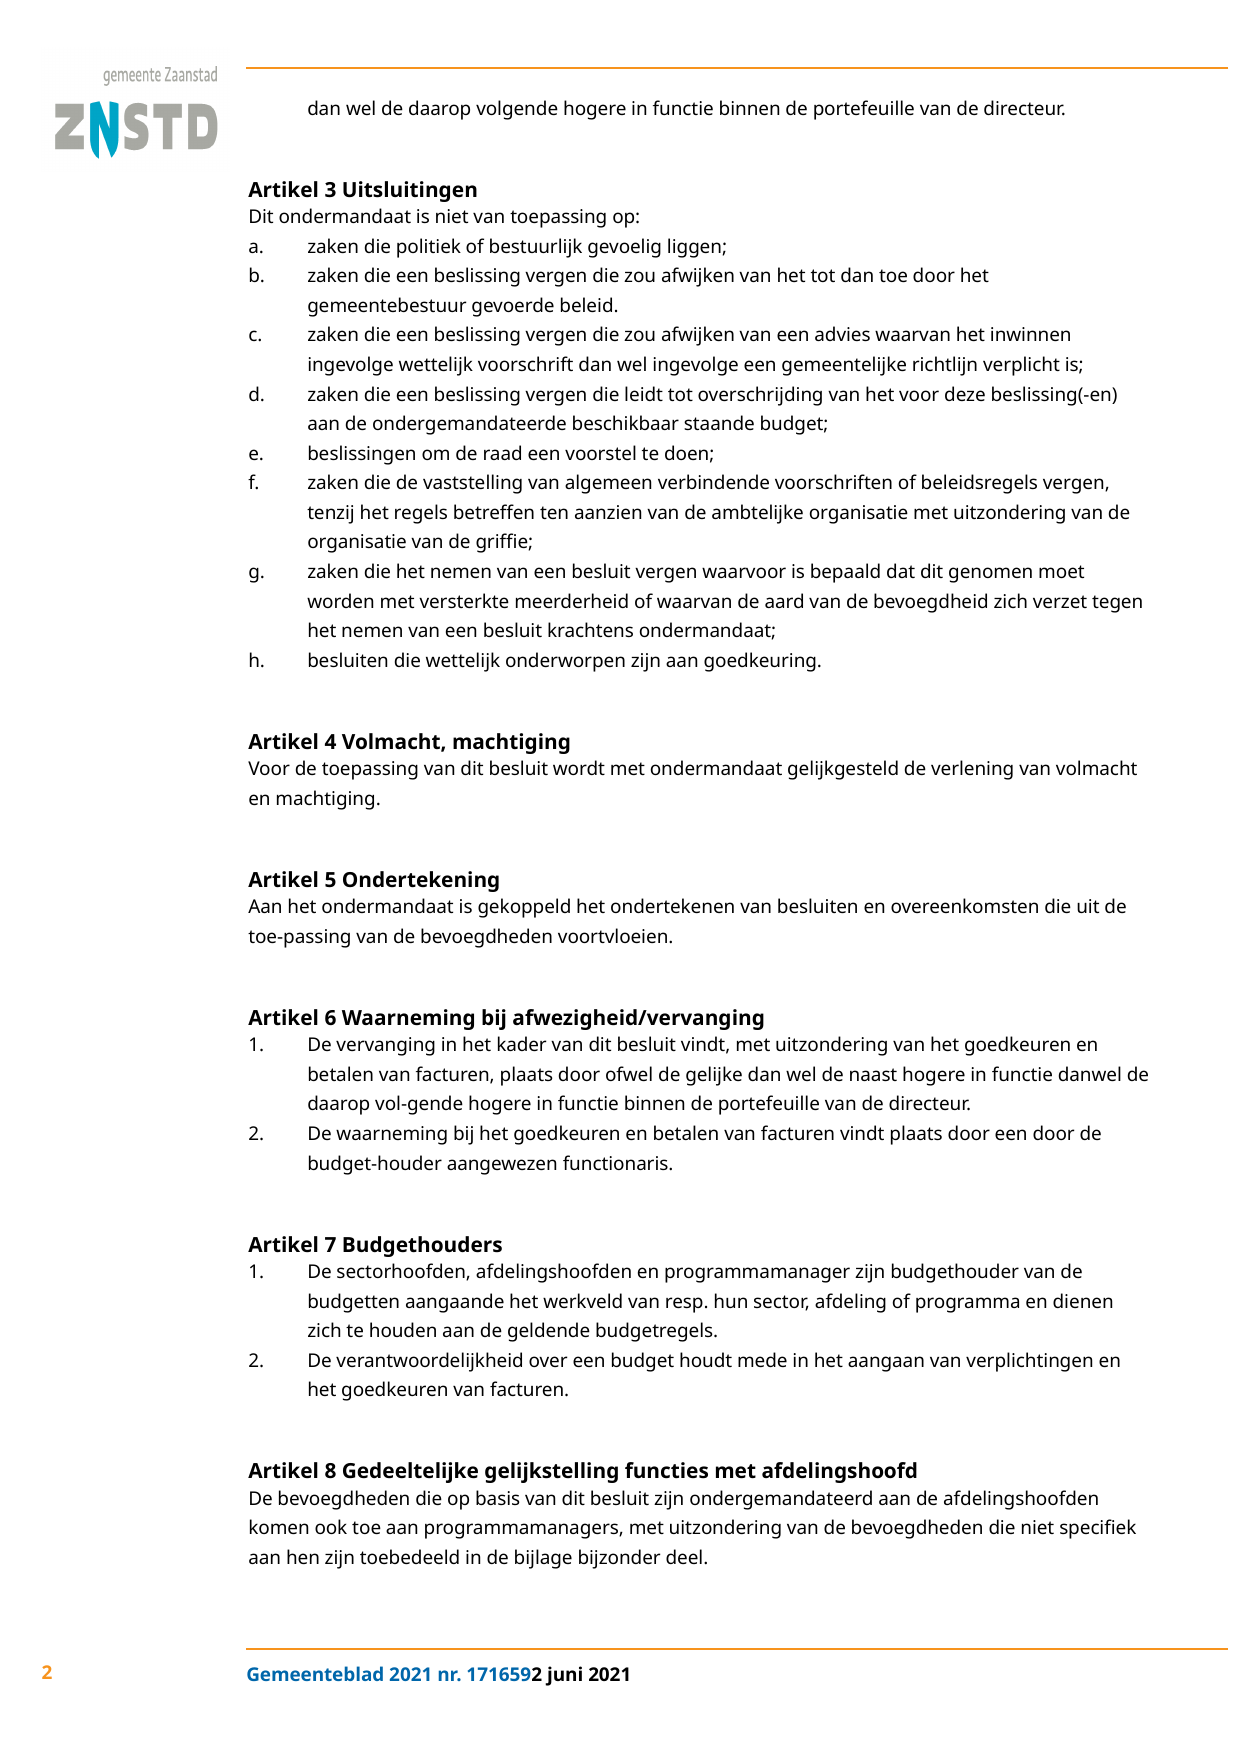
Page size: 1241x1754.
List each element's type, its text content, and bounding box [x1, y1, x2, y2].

text Artikel 6 Waarneming bij afwezigheid/vervanging [248, 1003, 1152, 1031]
list besluiten die wettelijk onderworpen zijn aan goedkeuring. [248, 647, 1152, 673]
list De sectorhoofden, afdelingshoofden en programmamanager zijn budgethouder van de budgetten aangaande het werkveld van resp. hun sector, afdeling of programma en dienen zich te houden aan de geldende budgetregels. [248, 1258, 1152, 1343]
text Artikel 7 Budgethouders [248, 1230, 1152, 1258]
list De vervanging in het kader van dit besluit vindt, met uitzondering van het goedkeuren en betalen van facturen, plaats door ofwel de gelijke dan wel de naast hogere in functie danwel de daarop vol-gende hogere in functie binnen de portefeuille van de directeur. [248, 1031, 1152, 1116]
list De waarneming bij het goedkeuren en betalen van facturen vindt plaats door een door de budget-houder aangewezen functionaris. [248, 1120, 1152, 1176]
text Artikel 5 Ondertekening [248, 865, 1152, 893]
list zaken die een beslissing vergen die zou afwijken van het tot dan toe door het gemeentebestuur gevoerde beleid. [248, 262, 1152, 318]
list dan wel de daarop volgende hogere in functie binnen de portefeuille van de directeur. [248, 95, 1152, 121]
text Voor de toepassing van dit besluit wordt met ondermandaat gelijkgesteld de verlening van volmacht en machtiging. [248, 755, 1152, 811]
list zaken die politiek of bestuurlijk gevoelig liggen; [248, 233, 1152, 258]
text Aan het ondermandaat is gekoppeld het ondertekenen van besluiten en overeenkomsten die uit de toe-passing van de bevoegdheden voortvloeien. [248, 893, 1152, 949]
list beslissingen om de raad een voorstel te doen; [248, 440, 1152, 466]
picture [41, 47, 231, 172]
list zaken die een beslissing vergen die zou afwijken van een advies waarvan het inwinnen ingevolge wettelijk voorschrift dan wel ingevolge een gemeentelijke richtlijn verplicht is; [248, 322, 1152, 377]
text De bevoegdheden die op basis van dit besluit zijn ondergemandateerd aan de afdelingshoofden komen ook toe aan programmamanagers, met uitzondering van de bevoegdheden die niet specifiek aan hen zijn toebedeeld in de bijlage bijzonder deel. [248, 1485, 1152, 1570]
text Artikel 4 Volmacht, machtiging [248, 727, 1152, 755]
list zaken die het nemen van een besluit vergen waarvoor is bepaald dat dit genomen moet worden met versterkte meerderheid of waarvan de aard van de bevoegdheid zich verzet tegen het nemen van een besluit krachtens ondermandaat; [248, 558, 1152, 643]
list zaken die een beslissing vergen die leidt tot overschrijding van het voor deze beslissing(-en) aan de ondergemandateerde beschikbaar staande budget; [248, 381, 1152, 436]
text Artikel 3 Uitsluitingen [248, 175, 1152, 203]
list De verantwoordelijkheid over een budget houdt mede in het aangaan van verplichtingen en het goedkeuren van facturen. [248, 1347, 1152, 1402]
text Artikel 8 Gedeeltelijke gelijkstelling functies met afdelingshoofd [248, 1457, 1152, 1485]
text Dit ondermandaat is niet van toepassing op: [248, 203, 1152, 229]
list zaken die de vaststelling van algemeen verbindende voorschriften of beleidsregels vergen, tenzij het regels betreffen ten aanzien van de ambtelijke organisatie met uitzondering van de organisatie van de griffie; [248, 469, 1152, 554]
